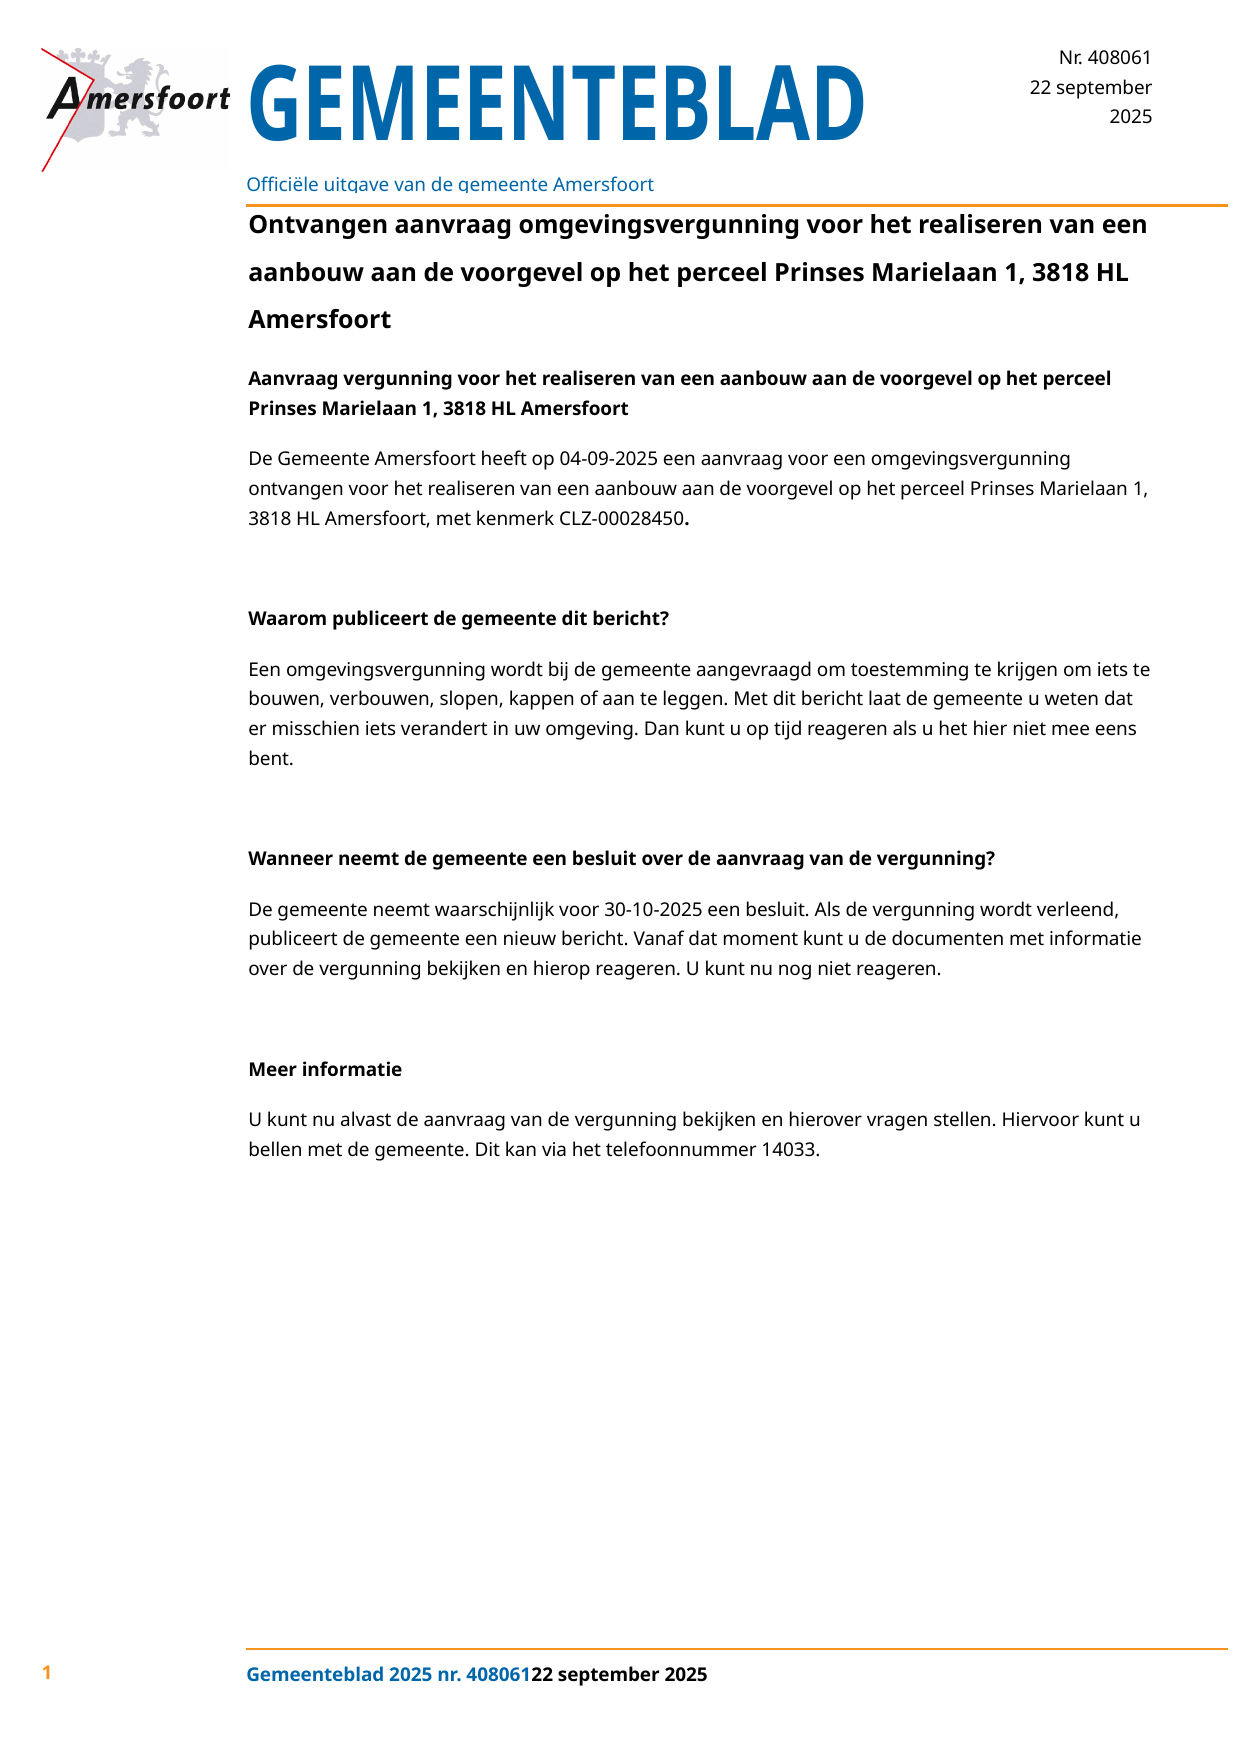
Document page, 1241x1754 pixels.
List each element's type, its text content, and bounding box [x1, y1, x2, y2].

text Aanvraag vergunning voor het realiseren van een aanbouw aan de voorgevel op het perceel Prinses Marielaan 1, 3818 HL Amersfoort [248, 366, 1152, 421]
text De gemeente neemt waarschijnlijk voor 30-10-2025 een besluit. Als de vergunning wordt verleend, publiceert de gemeente een nieuw bericht. Vanaf dat moment kunt u de documenten met informatie over de vergunning bekijken en hierop reageren. U kunt nu nog niet reageren. [248, 896, 1152, 981]
text Meer informatie [248, 1056, 1152, 1082]
text Waarom publiceert de gemeente dit bericht? [248, 606, 1152, 631]
text U kunt nu alvast de aanvraag van de vergunning bekijken en hierover vragen stellen. Hiervoor kunt u bellen met de gemeente. Dit kan via het telefoonnummer 14033. [248, 1106, 1152, 1162]
text Wanneer neemt de gemeente een besluit over de aanvraag van de vergunning? [248, 846, 1152, 871]
picture [41, 47, 231, 172]
text Ontvangen aanvraag omgevingsvergunning voor het realiseren van een aanbouw aan de voorgevel op het perceel Prinses Marielaan 1, 3818 HL Amersfoort [248, 207, 1152, 336]
text Een omgevingsvergunning wordt bij de gemeente aangevraagd om toestemming te krijgen om iets te bouwen, verbouwen, slopen, kappen of aan te leggen. Met dit bericht laat de gemeente u weten dat er misschien iets verandert in uw omgeving. Dan kunt u op tijd reageren als u het hier niet mee eens bent. [248, 656, 1152, 770]
text De Gemeente Amersfoort heeft op 04-09-2025 een aanvraag voor een omgevingsvergunning ontvangen voor het realiseren van een aanbouw aan de voorgevel op het perceel Prinses Marielaan 1, 3818 HL Amersfoort, met kenmerk CLZ-00028450. [248, 446, 1152, 530]
